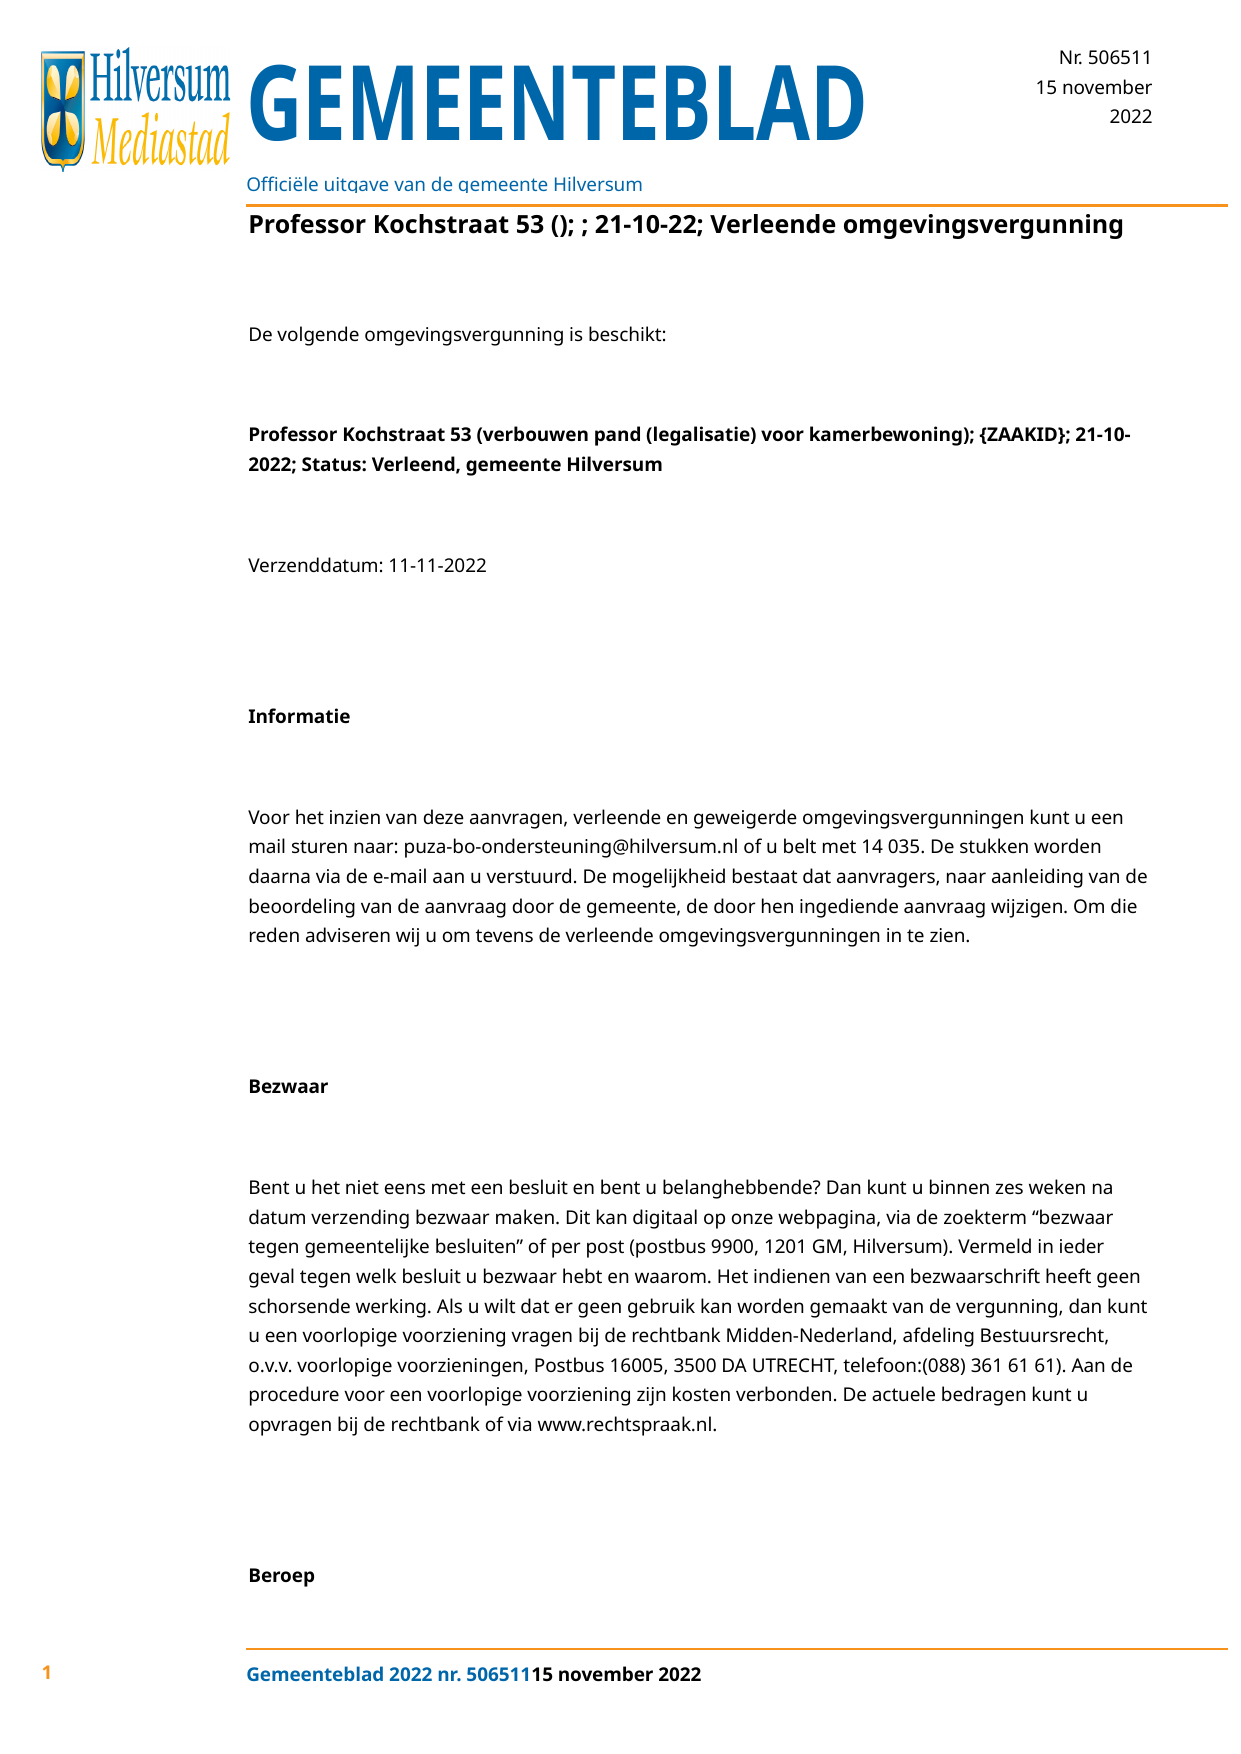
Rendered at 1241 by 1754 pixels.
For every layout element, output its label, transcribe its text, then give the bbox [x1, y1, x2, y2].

text Beroep [248, 1562, 1152, 1588]
text De volgende omgevingsvergunning is beschikt: [248, 321, 1152, 346]
picture [41, 47, 231, 172]
text Bent u het niet eens met een besluit en bent u belanghebbende? Dan kunt u binnen zes weken na datum verzending bezwaar maken. Dit kan digitaal op onze webpagina, via de zoekterm “bezwaar tegen gemeentelijke besluiten” of per post (postbus 9900, 1201 GM, Hilversum). Vermeld in ieder geval tegen welk besluit u bezwaar hebt en waarom. Het indienen van een bezwaarschrift heeft geen schorsende werking. Als u wilt dat er geen gebruik kan worden gemaakt van de vergunning, dan kunt u een voorlopige voorziening vragen bij de rechtbank Midden-Nederland, afdeling Bestuursrecht, o.v.v. voorlopige voorzieningen, Postbus 16005, 3500 DA UTRECHT, telefoon:(088) 361 61 61). Aan de procedure voor een voorlopige voorziening zijn kosten verbonden. De actuele bedragen kunt u opvragen bij de rechtbank of via www.rechtspraak.nl. [248, 1174, 1152, 1437]
text Verzenddatum: 11-11-2022 [248, 552, 1152, 578]
text Professor Kochstraat 53 (verbouwen pand (legalisatie) voor kamerbewoning); {ZAAKID}; 21-10-2022; Status: Verleend, gemeente Hilversum [248, 422, 1152, 477]
text Informatie [248, 703, 1152, 729]
text Voor het inzien van deze aanvragen, verleende en geweigerde omgevingsvergunningen kunt u een mail sturen naar: puza-bo-ondersteuning@hilversum.nl of u belt met 14 035. De stukken worden daarna via de e-mail aan u verstuurd. De mogelijkheid bestaat dat aanvragers, naar aanleiding van de beoordeling van de aanvraag door de gemeente, de door hen ingediende aanvraag wijzigen. Om die reden adviseren wij u om tevens de verleende omgevingsvergunningen in te zien. [248, 804, 1152, 948]
text Bezwaar [248, 1074, 1152, 1099]
text Professor Kochstraat 53 (); ; 21-10-22; Verleende omgevingsvergunning [248, 207, 1152, 241]
